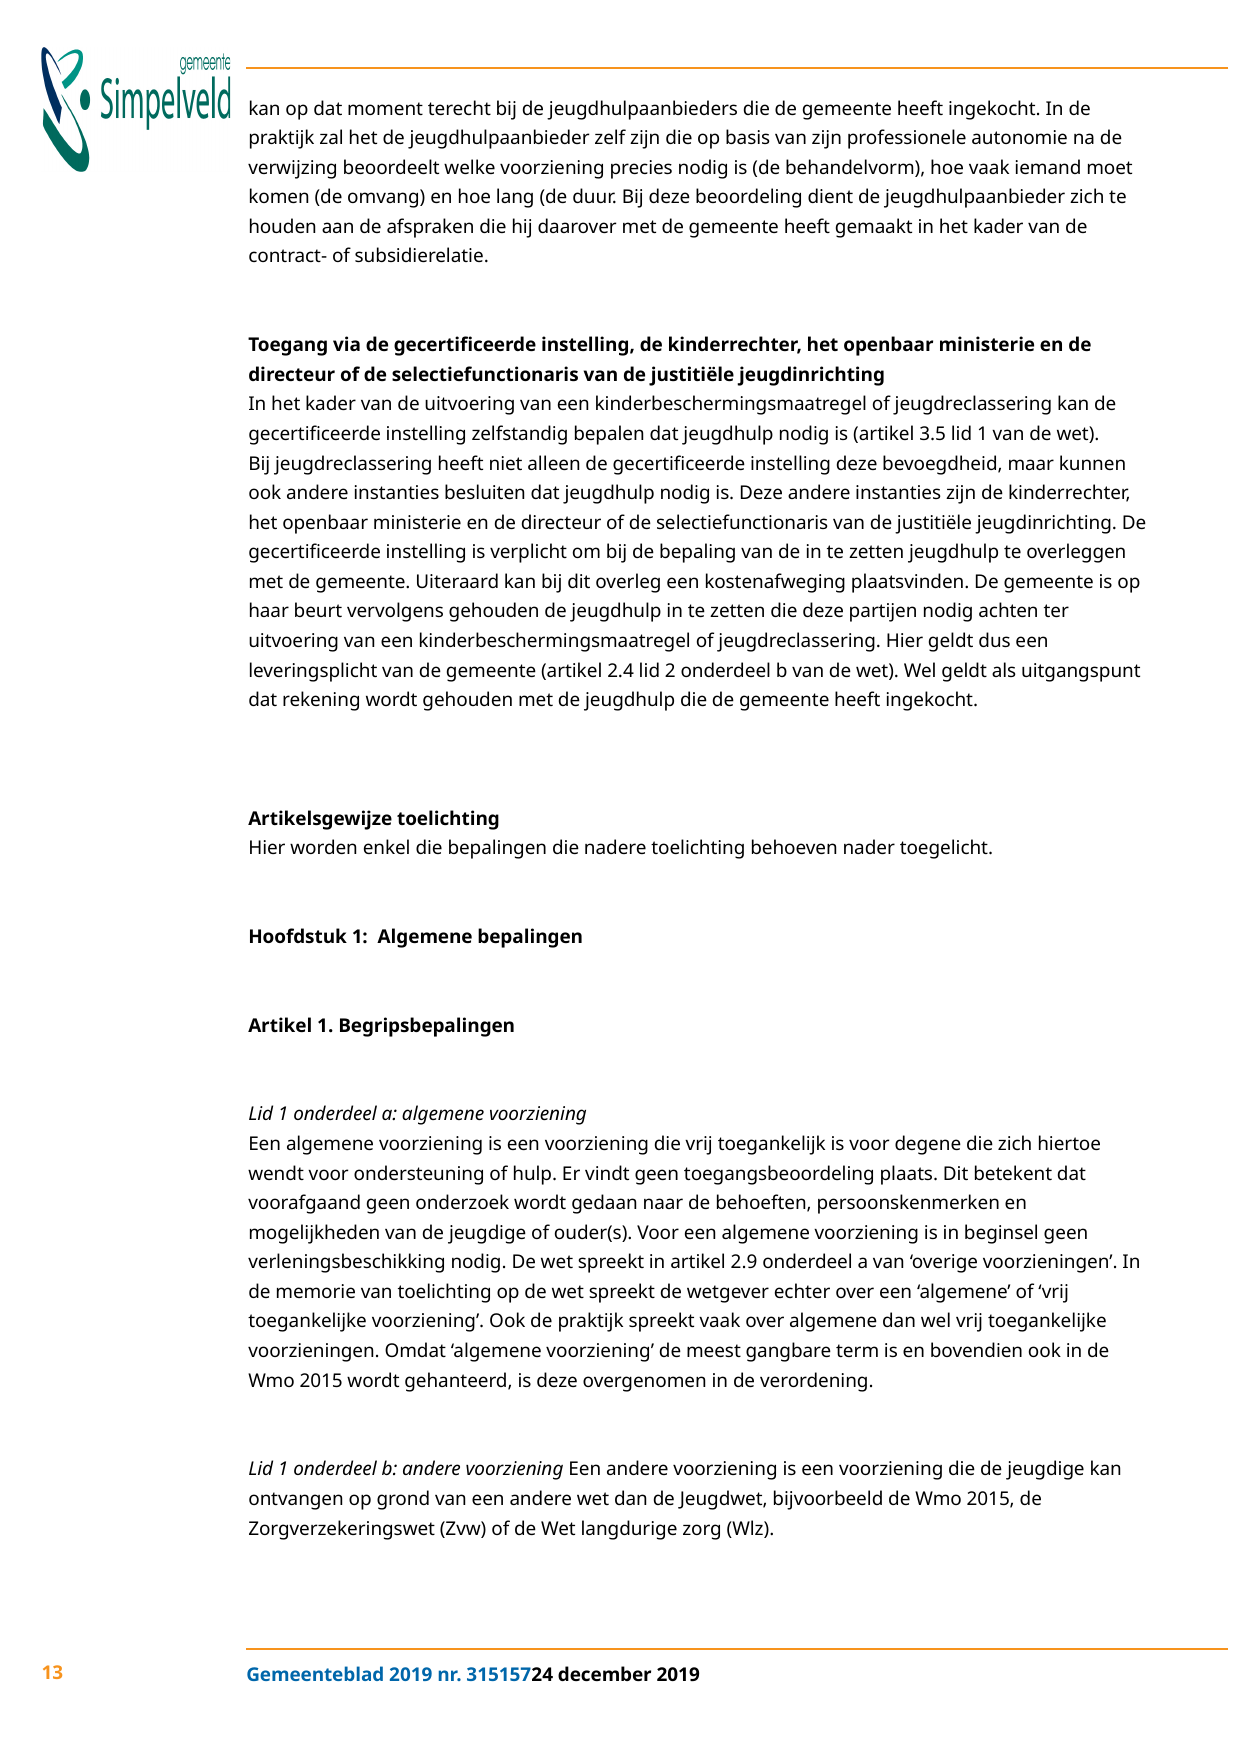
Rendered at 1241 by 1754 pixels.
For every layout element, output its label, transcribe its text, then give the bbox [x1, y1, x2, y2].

text Hier worden enkel die bepalingen die nadere toelichting behoeven nader toegelicht. [248, 834, 1152, 860]
text Lid 1 onderdeel b: andere voorziening Een andere voorziening is een voorziening die de jeugdige kan ontvangen op grond van een andere wet dan de Jeugdwet, bijvoorbeeld de Wmo 2015, de Zorgverzekeringswet (Zvw) of de Wet langdurige zorg (Wlz). [248, 1456, 1152, 1541]
picture [41, 47, 231, 172]
text Hoofdstuk 1: Algemene bepalingen [248, 923, 1152, 949]
text In het kader van de uitvoering van een kinderbeschermingsmaatregel of jeugdreclassering kan de gecertificeerde instelling zelfstandig bepalen dat jeugdhulp nodig is (artikel 3.5 lid 1 van de wet). [248, 391, 1152, 446]
text Lid 1 onderdeel a: algemene voorziening [248, 1101, 1152, 1126]
text Artikel 1. Begripsbepalingen [248, 1012, 1152, 1038]
text Toegang via de gecertificeerde instelling, de kinderrechter, het openbaar ministerie en de directeur of de selectiefunctionaris van de justitiële jeugdinrichting [248, 331, 1152, 387]
text kan op dat moment terecht bij de jeugdhulpaanbieders die de gemeente heeft ingekocht. In de praktijk zal het de jeugdhulpaanbieder zelf zijn die op basis van zijn professionele autonomie na de verwijzing beoordeelt welke voorziening precies nodig is (de behandelvorm), hoe vaak iemand moet komen (de omvang) en hoe lang (de duur. Bij deze beoordeling dient de jeugdhulpaanbieder zich te houden aan de afspraken die hij daarover met de gemeente heeft gemaakt in het kader van de contract- of subsidierelatie. [248, 95, 1152, 268]
text Artikelsgewijze toelichting [248, 805, 1152, 831]
text Bij jeugdreclassering heeft niet alleen de gecertificeerde instelling deze bevoegdheid, maar kunnen ook andere instanties besluiten dat jeugdhulp nodig is. Deze andere instanties zijn de kinderrechter, het openbaar ministerie en de directeur of de selectiefunctionaris van de justitiële jeugdinrichting. De gecertificeerde instelling is verplicht om bij de bepaling van de in te zetten jeugdhulp te overleggen met de gemeente. Uiteraard kan bij dit overleg een kostenafweging plaatsvinden. De gemeente is op haar beurt vervolgens gehouden de jeugdhulp in te zetten die deze partijen nodig achten ter uitvoering van een kinderbeschermingsmaatregel of jeugdreclassering. Hier geldt dus een leveringsplicht van de gemeente (artikel 2.4 lid 2 onderdeel b van de wet). Wel geldt als uitgangspunt dat rekening wordt gehouden met de jeugdhulp die de gemeente heeft ingekocht. [248, 450, 1152, 712]
text Een algemene voorziening is een voorziening die vrij toegankelijk is voor degene die zich hiertoe wendt voor ondersteuning of hulp. Er vindt geen toegangsbeoordeling plaats. Dit betekent dat voorafgaand geen onderzoek wordt gedaan naar de behoeften, persoonskenmerken en mogelijkheden van de jeugdige of ouder(s). Voor een algemene voorziening is in beginsel geen verleningsbeschikking nodig. De wet spreekt in artikel 2.9 onderdeel a van ‘overige voorzieningen’. In de memorie van toelichting op de wet spreekt de wetgever echter over een ‘algemene’ of ‘vrij toegankelijke voorziening’. Ook de praktijk spreekt vaak over algemene dan wel vrij toegankelijke voorzieningen. Omdat ‘algemene voorziening’ de meest gangbare term is en bovendien ook in de Wmo 2015 wordt gehanteerd, is deze overgenomen in de verordening. [248, 1130, 1152, 1393]
